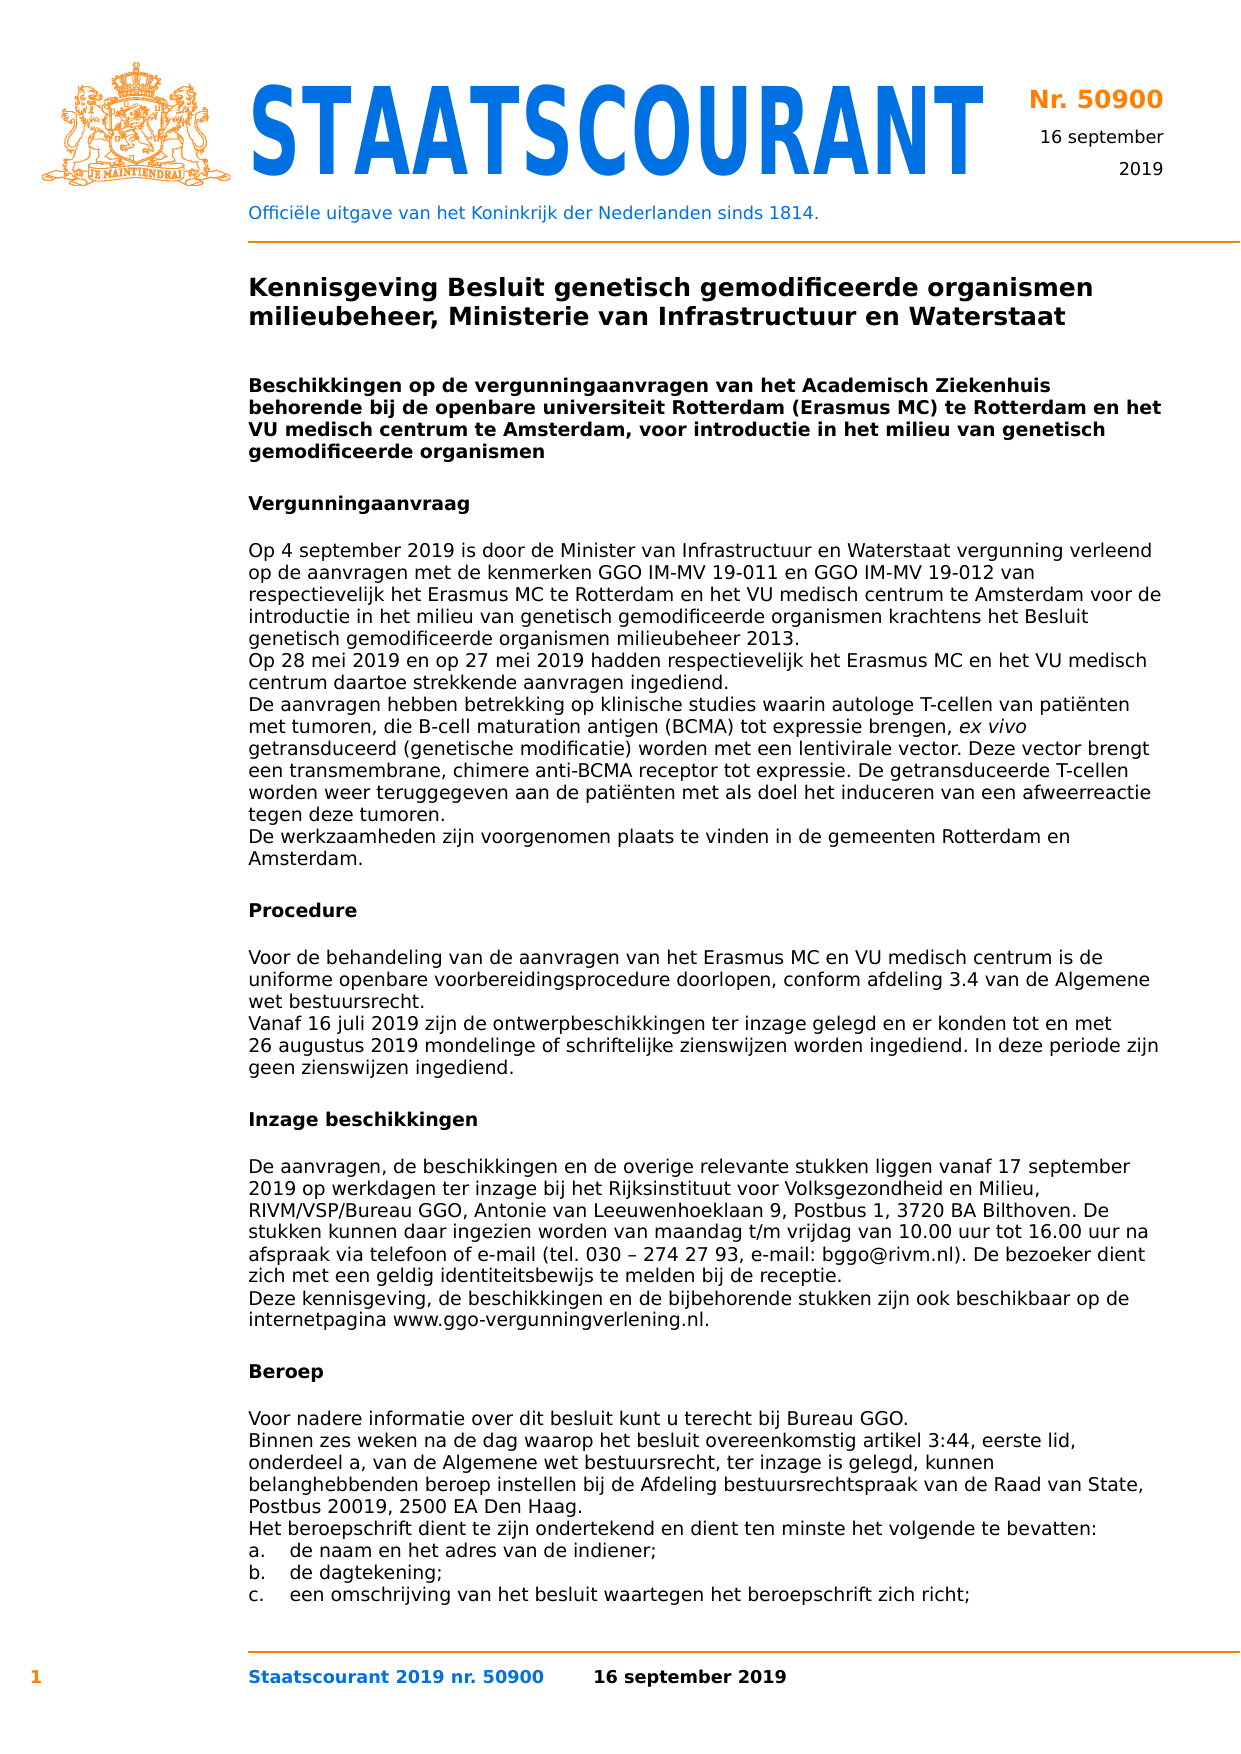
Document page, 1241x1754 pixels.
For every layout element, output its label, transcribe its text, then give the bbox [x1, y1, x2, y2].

subtitle Beroep [248, 1361, 1163, 1383]
text Het beroepschrift dient te zijn ondertekend en dient ten minste het volgende te bevatten: [248, 1518, 1163, 1540]
table_header [25, 62, 248, 241]
text c. een omschrijving van het besluit waartegen het beroepschrift zich richt; [248, 1584, 1163, 1606]
text De aanvragen hebben betrekking op klinische studies waarin autologe T-cellen van patiënten met tumoren, die B-cell maturation antigen (BCMA) tot expressie brengen, ex vivo getransduceerd (genetische modificatie) worden met een lentivirale vector. Deze vector brengt een transmembrane, chimere anti-BCMA receptor tot expressie. De getransduceerde T-cellen worden weer teruggegeven aan de patiënten met als doel het induceren van een afweerreactie tegen deze tumoren. [248, 694, 1163, 826]
table_cell 2019 [998, 153, 1240, 203]
text Voor nadere informatie over dit besluit kunt u terecht bij Bureau GGO. [248, 1408, 1163, 1430]
subtitle Procedure [248, 900, 1163, 922]
table_header STAATSCOURANT [248, 62, 998, 203]
table_cell Officiële uitgave van het Koninkrijk der Nederlanden sinds 1814. [248, 203, 1240, 241]
text Vanaf 16 juli 2019 zijn de ontwerpbeschikkingen ter inzage gelegd en er konden tot en met 26 augustus 2019 mondelinge of schriftelijke zienswijzen worden ingediend. In deze periode zijn geen zienswijzen ingediend. [248, 1013, 1163, 1078]
text Voor de behandeling van de aanvragen van het Erasmus MC en VU medisch centrum is de uniforme openbare voorbereidingsprocedure doorlopen, conform afdeling 3.4 van de Algemene wet bestuursrecht. [248, 947, 1163, 1013]
subtitle Vergunningaanvraag [248, 493, 1163, 515]
text Binnen zes weken na de dag waarop het besluit overeenkomstig artikel 3:44, eerste lid, onderdeel a, van de Algemene wet bestuursrecht, ter inzage is gelegd, kunnen belanghebbenden beroep instellen bij de Afdeling bestuursrechtspraak van de Raad van State, Postbus 20019, 2500 EA Den Haag. [248, 1430, 1163, 1518]
text Op 28 mei 2019 en op 27 mei 2019 hadden respectievelijk het Erasmus MC en het VU medisch centrum daartoe strekkende aanvragen ingediend. [248, 650, 1163, 694]
text b. de dagtekening; [248, 1562, 1163, 1584]
subtitle Inzage beschikkingen [248, 1108, 1163, 1131]
text De werkzaamheden zijn voorgenomen plaats te vinden in de gemeenten Rotterdam en Amsterdam. [248, 826, 1163, 870]
table_header Nr. 50900 [998, 62, 1240, 121]
text De aanvragen, de beschikkingen en de overige relevante stukken liggen vanaf 17 september 2019 op werkdagen ter inzage bij het Rijksinstituut voor Volksgezondheid en Milieu, RIVM/VSP/Bureau GGO, Antonie van Leeuwenhoeklaan 9, Postbus 1, 3720 BA Bilthoven. De stukken kunnen daar ingezien worden van maandag t/m vrijdag van 10.00 uur tot 16.00 uur na afspraak via telefoon of e-mail (tel. 030 – 274 27 93, e-mail: bggo@rivm.nl). De bezoeker dient zich met een geldig identiteitsbewijs te melden bij de receptie. [248, 1156, 1163, 1287]
picture [41, 62, 231, 186]
table_cell 16 september [998, 121, 1240, 153]
text Op 4 september 2019 is door de Minister van Infrastructuur en Waterstaat vergunning verleend op de aanvragen met de kenmerken GGO IM-MV 19-011 en GGO IM-MV 19-012 van respectievelijk het Erasmus MC te Rotterdam en het VU medisch centrum te Amsterdam voor de introductie in het milieu van genetisch gemodificeerde organismen krachtens het Besluit genetisch gemodificeerde organismen milieubeheer 2013. [248, 540, 1163, 650]
subtitle Kennisgeving Besluit genetisch gemodificeerde organismen milieubeheer, Ministerie van Infrastructuur en Waterstaat [248, 273, 1163, 331]
text Beschikkingen op de vergunningaanvragen van het Academisch Ziekenhuis behorende bij de openbare universiteit Rotterdam (Erasmus MC) te Rotterdam en het VU medisch centrum te Amsterdam, voor introductie in het milieu van genetisch gemodificeerde organismen [248, 375, 1163, 463]
text Deze kennisgeving, de beschikkingen en de bijbehorende stukken zijn ook beschikbaar op de internetpagina www.ggo-vergunningverlening.nl. [248, 1287, 1163, 1331]
text a. de naam en het adres van de indiener; [248, 1540, 1163, 1562]
